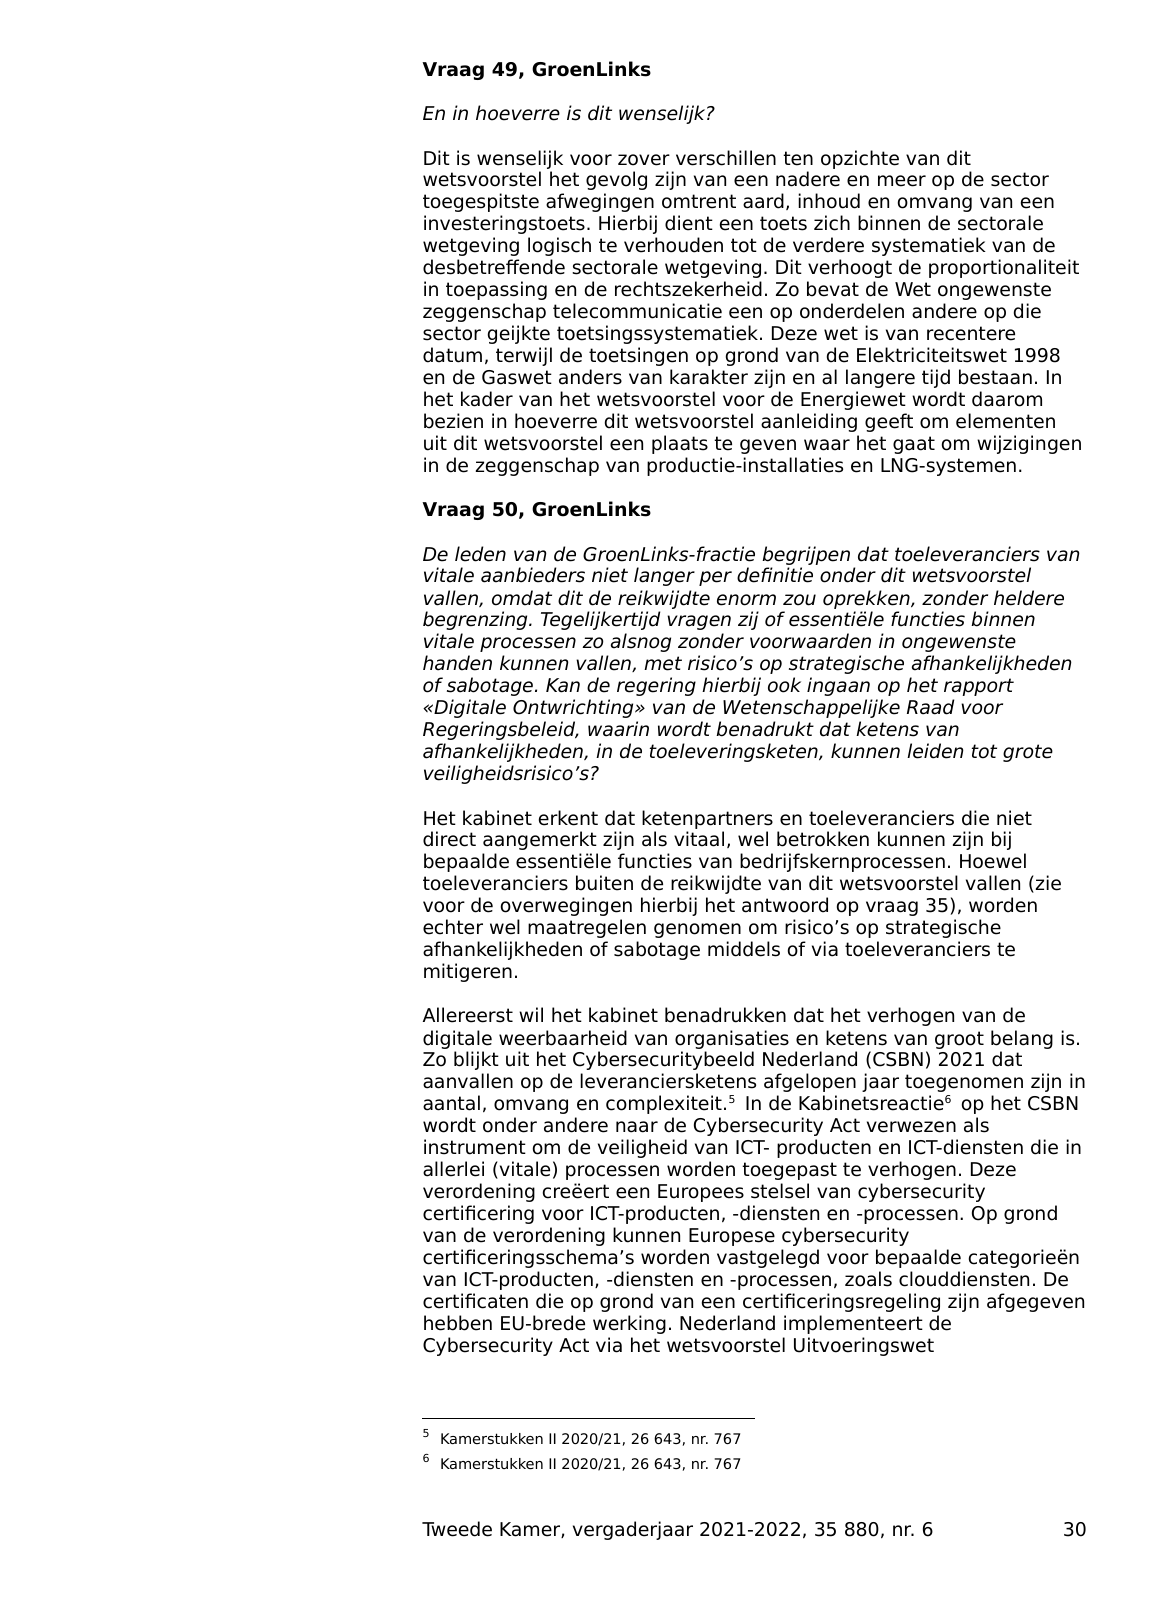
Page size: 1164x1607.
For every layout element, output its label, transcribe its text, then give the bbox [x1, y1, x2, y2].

text Kamerstukken II 2020/21, 26 643, nr. 767 [422, 1452, 1087, 1474]
text Het kabinet erkent dat ketenpartners en toeleveranciers die niet direct aangemerkt zijn als vitaal, wel betrokken kunnen zijn bij bepaalde essentiële functies van bedrijfskernprocessen. Hoewel toeleveranciers buiten de reikwijdte van dit wetsvoorstel vallen (zie voor de overwegingen hierbij het antwoord op vraag 35), worden echter wel maatregelen genomen om risico’s op strategische afhankelijkheden of sabotage middels of via toeleveranciers te mitigeren. [422, 807, 1087, 983]
subtitle Vraag 49, GroenLinks [422, 59, 1087, 81]
text Dit is wenselijk voor zover verschillen ten opzichte van dit wetsvoorstel het gevolg zijn van een nadere en meer op de sector toegespitste afwegingen omtrent aard, inhoud en omvang van een investeringstoets. Hierbij dient een toets zich binnen de sectorale wetgeving logisch te verhouden tot de verdere systematiek van de desbetreffende sectorale wetgeving. Dit verhoogt de proportionaliteit in toepassing en de rechtszekerheid. Zo bevat de Wet ongewenste zeggenschap telecommunicatie een op onderdelen andere op die sector geijkte toetsingssystematiek. Deze wet is van recentere datum, terwijl de toetsingen op grond van de Elektriciteitswet 1998 en de Gaswet anders van karakter zijn en al langere tijd bestaan. In het kader van het wetsvoorstel voor de Energiewet wordt daarom bezien in hoeverre dit wetsvoorstel aanleiding geeft om elementen uit dit wetsvoorstel een plaats te geven waar het gaat om wijzigingen in de zeggenschap van productie-installaties en LNG-systemen. [422, 147, 1087, 477]
text De leden van de GroenLinks-fractie begrijpen dat toeleveranciers van vitale aanbieders niet langer per definitie onder dit wetsvoorstel vallen, omdat dit de reikwijdte enorm zou oprekken, zonder heldere begrenzing. Tegelijkertijd vragen zij of essentiële functies binnen vitale processen zo alsnog zonder voorwaarden in ongewenste handen kunnen vallen, met risico’s op strategische afhankelijkheden of sabotage. Kan de regering hierbij ook ingaan op het rapport «Digitale Ontwrichting» van de Wetenschappelijke Raad voor Regeringsbeleid, waarin wordt benadrukt dat ketens van afhankelijkheden, in de toeleveringsketen, kunnen leiden tot grote veiligheidsrisico’s? [422, 543, 1087, 785]
subtitle Vraag 50, GroenLinks [422, 499, 1087, 521]
subtitle En in hoeverre is dit wenselijk? [422, 103, 1087, 125]
text Kamerstukken II 2020/21, 26 643, nr. 767 [422, 1427, 1087, 1449]
text Allereerst wil het kabinet benadrukken dat het verhogen van de digitale weerbaarheid van organisaties en ketens van groot belang is. Zo blijkt uit het Cybersecuritybeeld Nederland (CSBN) 2021 dat aanvallen op de leveranciersketens afgelopen jaar toegenomen zijn in aantal, omvang en complexiteit. In de Kabinetsreactie op het CSBN wordt onder andere naar de Cybersecurity Act verwezen als instrument om de veiligheid van ICT- producten en ICT-diensten die in allerlei (vitale) processen worden toegepast te verhogen. Deze verordening creëert een Europees stelsel van cybersecurity certificering voor ICT-producten, -diensten en -processen. Op grond van de verordening kunnen Europese cybersecurity certificeringsschema’s worden vastgelegd voor bepaalde categorieën van ICT-producten, -diensten en -processen, zoals clouddiensten. De certificaten die op grond van een certificeringsregeling zijn afgegeven hebben EU-brede werking. Nederland implementeert de Cybersecurity Act via het wetsvoorstel Uitvoeringswet [422, 1005, 1087, 1357]
